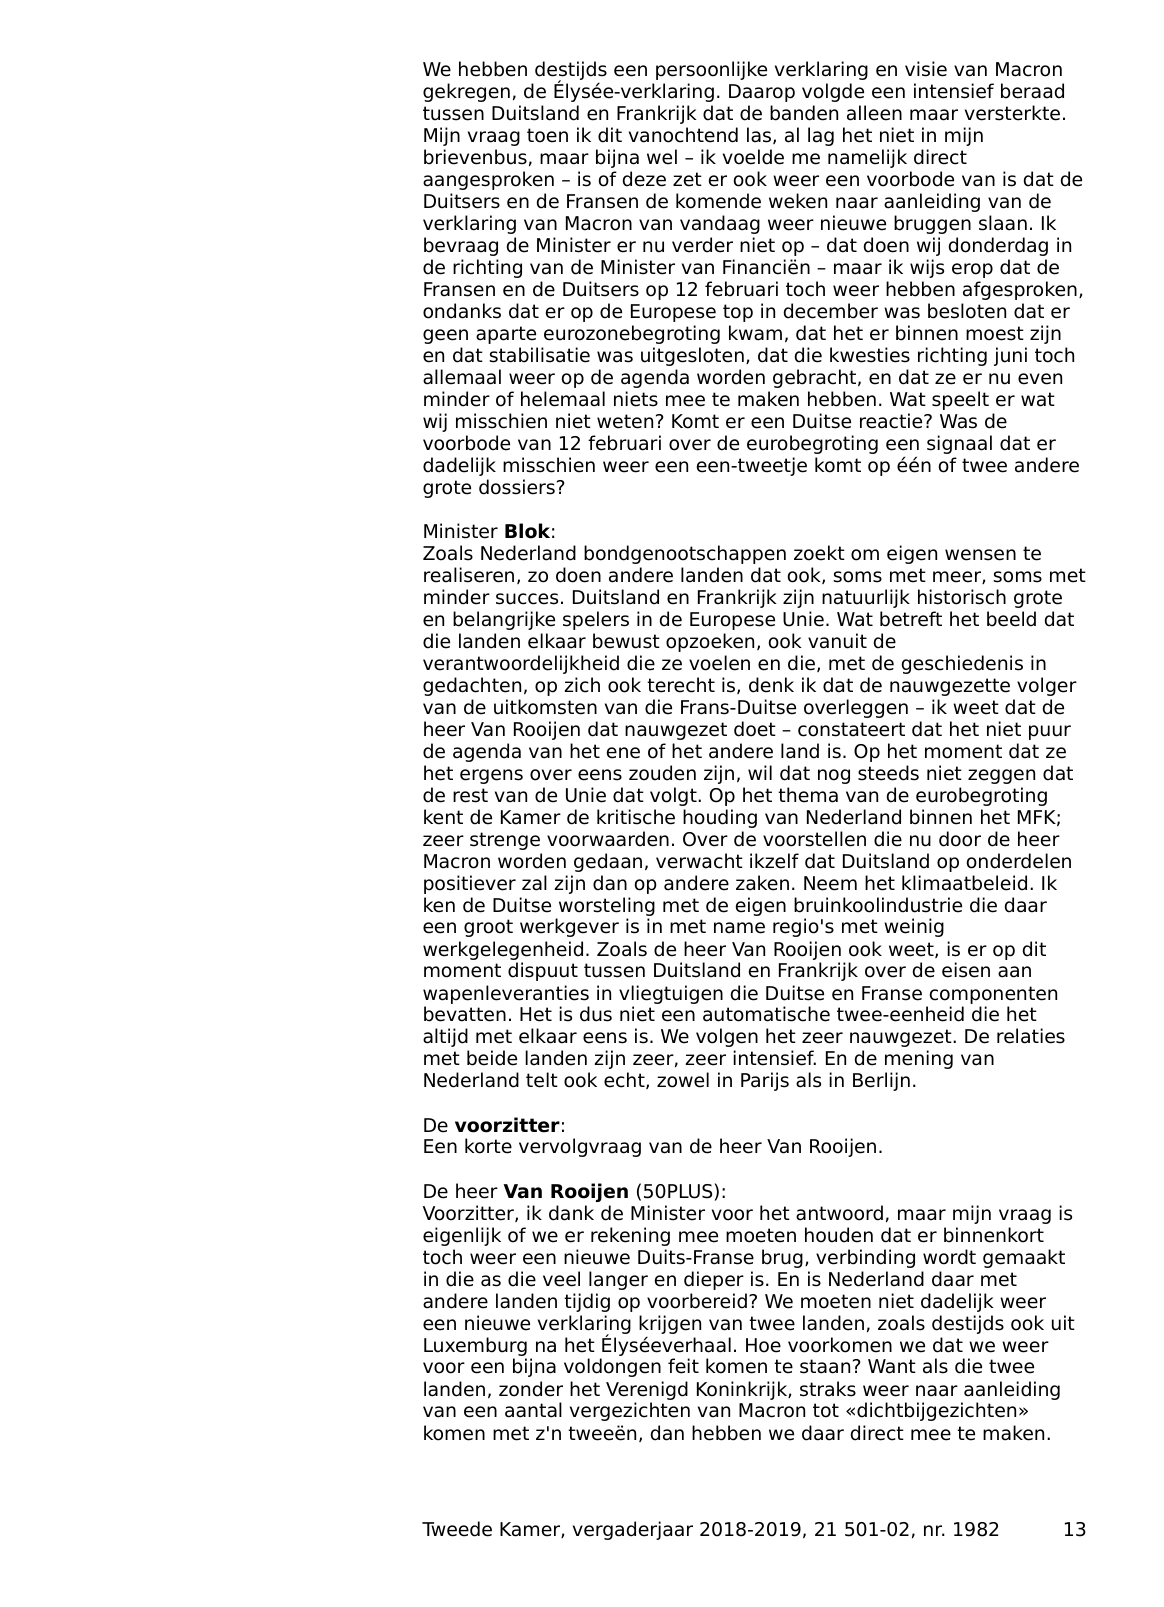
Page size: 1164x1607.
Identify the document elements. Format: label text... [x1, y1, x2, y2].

text De voorzitter: [422, 1114, 1087, 1136]
text De heer Van Rooijen (50PLUS): [422, 1181, 1087, 1203]
text Minister Blok: [422, 521, 1087, 543]
text Voorzitter, ik dank de Minister voor het antwoord, maar mijn vraag is eigenlijk of we er rekening mee moeten houden dat er binnenkort toch weer een nieuwe Duits-Franse brug, verbinding wordt gemaakt in die as die veel langer en dieper is. En is Nederland daar met andere landen tijdig op voorbereid? We moeten niet dadelijk weer een nieuwe verklaring krijgen van twee landen, zoals destijds ook uit Luxemburg na het Élyséeverhaal. Hoe voorkomen we dat we weer voor een bijna voldongen feit komen te staan? Want als die twee landen, zonder het Verenigd Koninkrijk, straks weer naar aanleiding van een aantal vergezichten van Macron tot «dichtbijgezichten» komen met z'n tweeën, dan hebben we daar direct mee te maken. [422, 1203, 1087, 1444]
text We hebben destijds een persoonlijke verklaring en visie van Macron gekregen, de Élysée-verklaring. Daarop volgde een intensief beraad tussen Duitsland en Frankrijk dat de banden alleen maar versterkte. Mijn vraag toen ik dit vanochtend las, al lag het niet in mijn brievenbus, maar bijna wel – ik voelde me namelijk direct aangesproken – is of deze zet er ook weer een voorbode van is dat de Duitsers en de Fransen de komende weken naar aanleiding van de verklaring van Macron van vandaag weer nieuwe bruggen slaan. Ik bevraag de Minister er nu verder niet op – dat doen wij donderdag in de richting van de Minister van Financiën – maar ik wijs erop dat de Fransen en de Duitsers op 12 februari toch weer hebben afgesproken, ondanks dat er op de Europese top in december was besloten dat er geen aparte eurozonebegroting kwam, dat het er binnen moest zijn en dat stabilisatie was uitgesloten, dat die kwesties richting juni toch allemaal weer op de agenda worden gebracht, en dat ze er nu even minder of helemaal niets mee te maken hebben. Wat speelt er wat wij misschien niet weten? Komt er een Duitse reactie? Was de voorbode van 12 februari over de eurobegroting een signaal dat er dadelijk misschien weer een een-tweetje komt op één of twee andere grote dossiers? [422, 59, 1087, 499]
text Zoals Nederland bondgenootschappen zoekt om eigen wensen te realiseren, zo doen andere landen dat ook, soms met meer, soms met minder succes. Duitsland en Frankrijk zijn natuurlijk historisch grote en belangrijke spelers in de Europese Unie. Wat betreft het beeld dat die landen elkaar bewust opzoeken, ook vanuit de verantwoordelijkheid die ze voelen en die, met de geschiedenis in gedachten, op zich ook terecht is, denk ik dat de nauwgezette volger van de uitkomsten van die Frans-Duitse overleggen – ik weet dat de heer Van Rooijen dat nauwgezet doet – constateert dat het niet puur de agenda van het ene of het andere land is. Op het moment dat ze het ergens over eens zouden zijn, wil dat nog steeds niet zeggen dat de rest van de Unie dat volgt. Op het thema van de eurobegroting kent de Kamer de kritische houding van Nederland binnen het MFK; zeer strenge voorwaarden. Over de voorstellen die nu door de heer Macron worden gedaan, verwacht ikzelf dat Duitsland op onderdelen positiever zal zijn dan op andere zaken. Neem het klimaatbeleid. Ik ken de Duitse worsteling met de eigen bruinkoolindustrie die daar een groot werkgever is in met name regio's met weinig werkgelegenheid. Zoals de heer Van Rooijen ook weet, is er op dit moment dispuut tussen Duitsland en Frankrijk over de eisen aan wapenleveranties in vliegtuigen die Duitse en Franse componenten bevatten. Het is dus niet een automatische twee-eenheid die het altijd met elkaar eens is. We volgen het zeer nauwgezet. De relaties met beide landen zijn zeer, zeer intensief. En de mening van Nederland telt ook echt, zowel in Parijs als in Berlijn. [422, 543, 1087, 1092]
text Een korte vervolgvraag van de heer Van Rooijen. [422, 1136, 1087, 1158]
